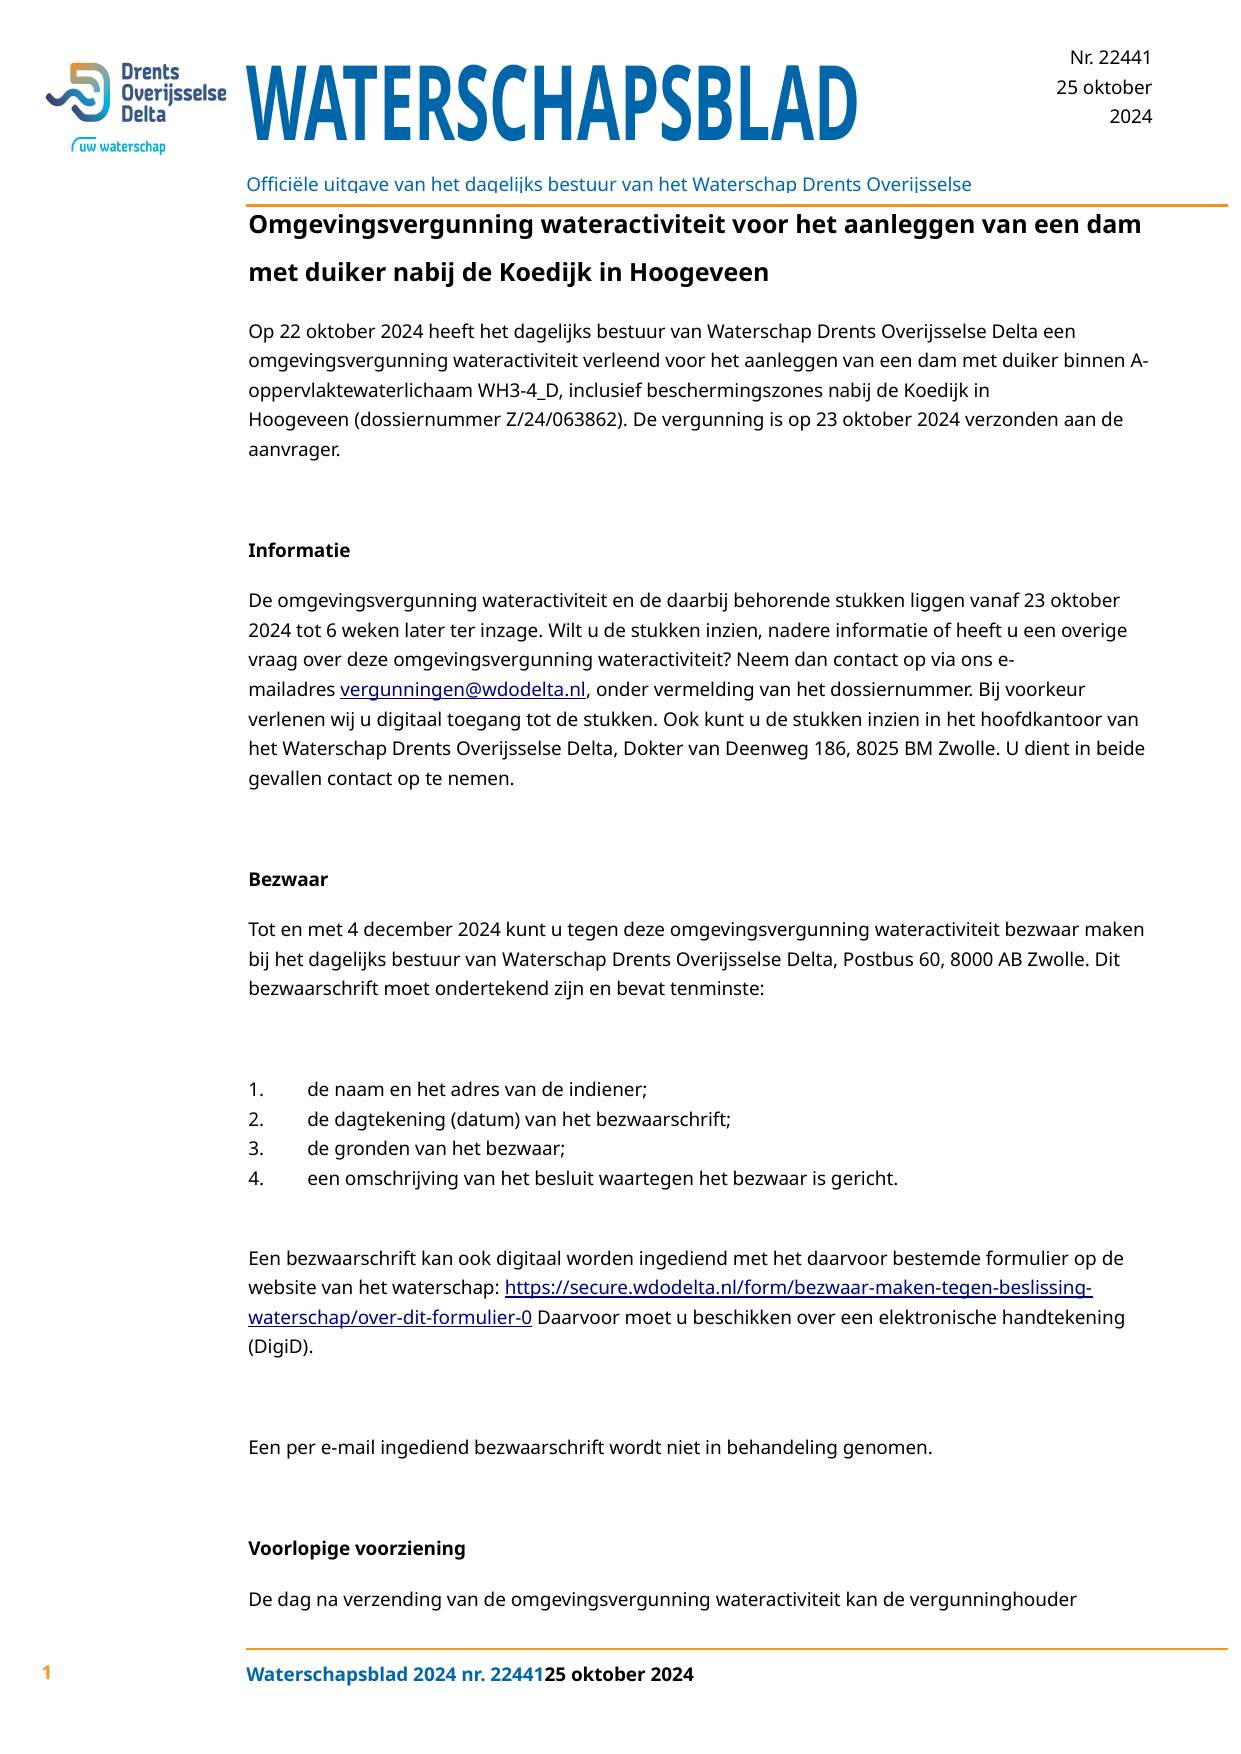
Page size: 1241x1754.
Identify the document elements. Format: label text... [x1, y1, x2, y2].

picture [41, 47, 231, 172]
list de gronden van het bezwaar; [248, 1135, 1152, 1161]
list een omschrijving van het besluit waartegen het bezwaar is gericht. [248, 1165, 1152, 1191]
text Voorlopige voorziening [248, 1535, 1152, 1561]
text Op 22 oktober 2024 heeft het dagelijks bestuur van Waterschap Drents Overijsselse Delta een omgevingsvergunning wateractiviteit verleend voor het aanleggen van een dam met duiker binnen A-oppervlaktewaterlichaam WH3-4_D, inclusief beschermingszones nabij de Koedijk in Hoogeveen (dossiernummer Z/24/063862). De vergunning is op 23 oktober 2024 verzonden aan de aanvrager. [248, 318, 1152, 462]
text Een per e-mail ingediend bezwaarschrift wordt niet in behandeling genomen. [248, 1434, 1152, 1460]
list de naam en het adres van de indiener; [248, 1076, 1152, 1102]
text Tot en met 4 december 2024 kunt u tegen deze omgevingsvergunning wateractiviteit bezwaar maken bij het dagelijks bestuur van Waterschap Drents Overijsselse Delta, Postbus 60, 8000 AB Zwolle. Dit bezwaarschrift moet ondertekend zijn en bevat tenminste: [248, 916, 1152, 1001]
text Een bezwaarschrift kan ook digitaal worden ingediend met het daarvoor bestemde formulier op de website van het waterschap: https://secure.wdodelta.nl/form/bezwaar-maken-tegen-beslissing-waterschap/over-dit-formulier-0 Daarvoor moet u beschikken over een elektronische handtekening (DigiD). [248, 1245, 1152, 1359]
text De omgevingsvergunning wateractiviteit en de daarbij behorende stukken liggen vanaf 23 oktober 2024 tot 6 weken later ter inzage. Wilt u de stukken inzien, nadere informatie of heeft u een overige vraag over deze omgevingsvergunning wateractiviteit? Neem dan contact op via ons e-mailadres vergunningen@wdodelta.nl, onder vermelding van het dossiernummer. Bij voorkeur verlenen wij u digitaal toegang tot de stukken. Ook kunt u de stukken inzien in het hoofdkantoor van het Waterschap Drents Overijsselse Delta, Dokter van Deenweg 186, 8025 BM Zwolle. U dient in beide gevallen contact op te nemen. [248, 587, 1152, 791]
text De dag na verzending van de omgevingsvergunning wateractiviteit kan de vergunninghouder [248, 1586, 1152, 1612]
text Informatie [248, 537, 1152, 563]
list de dagtekening (datum) van het bezwaarschrift; [248, 1106, 1152, 1132]
text Bezwaar [248, 866, 1152, 892]
text Omgevingsvergunning wateractiviteit voor het aanleggen van een dam met duiker nabij de Koedijk in Hoogeveen [248, 207, 1152, 288]
